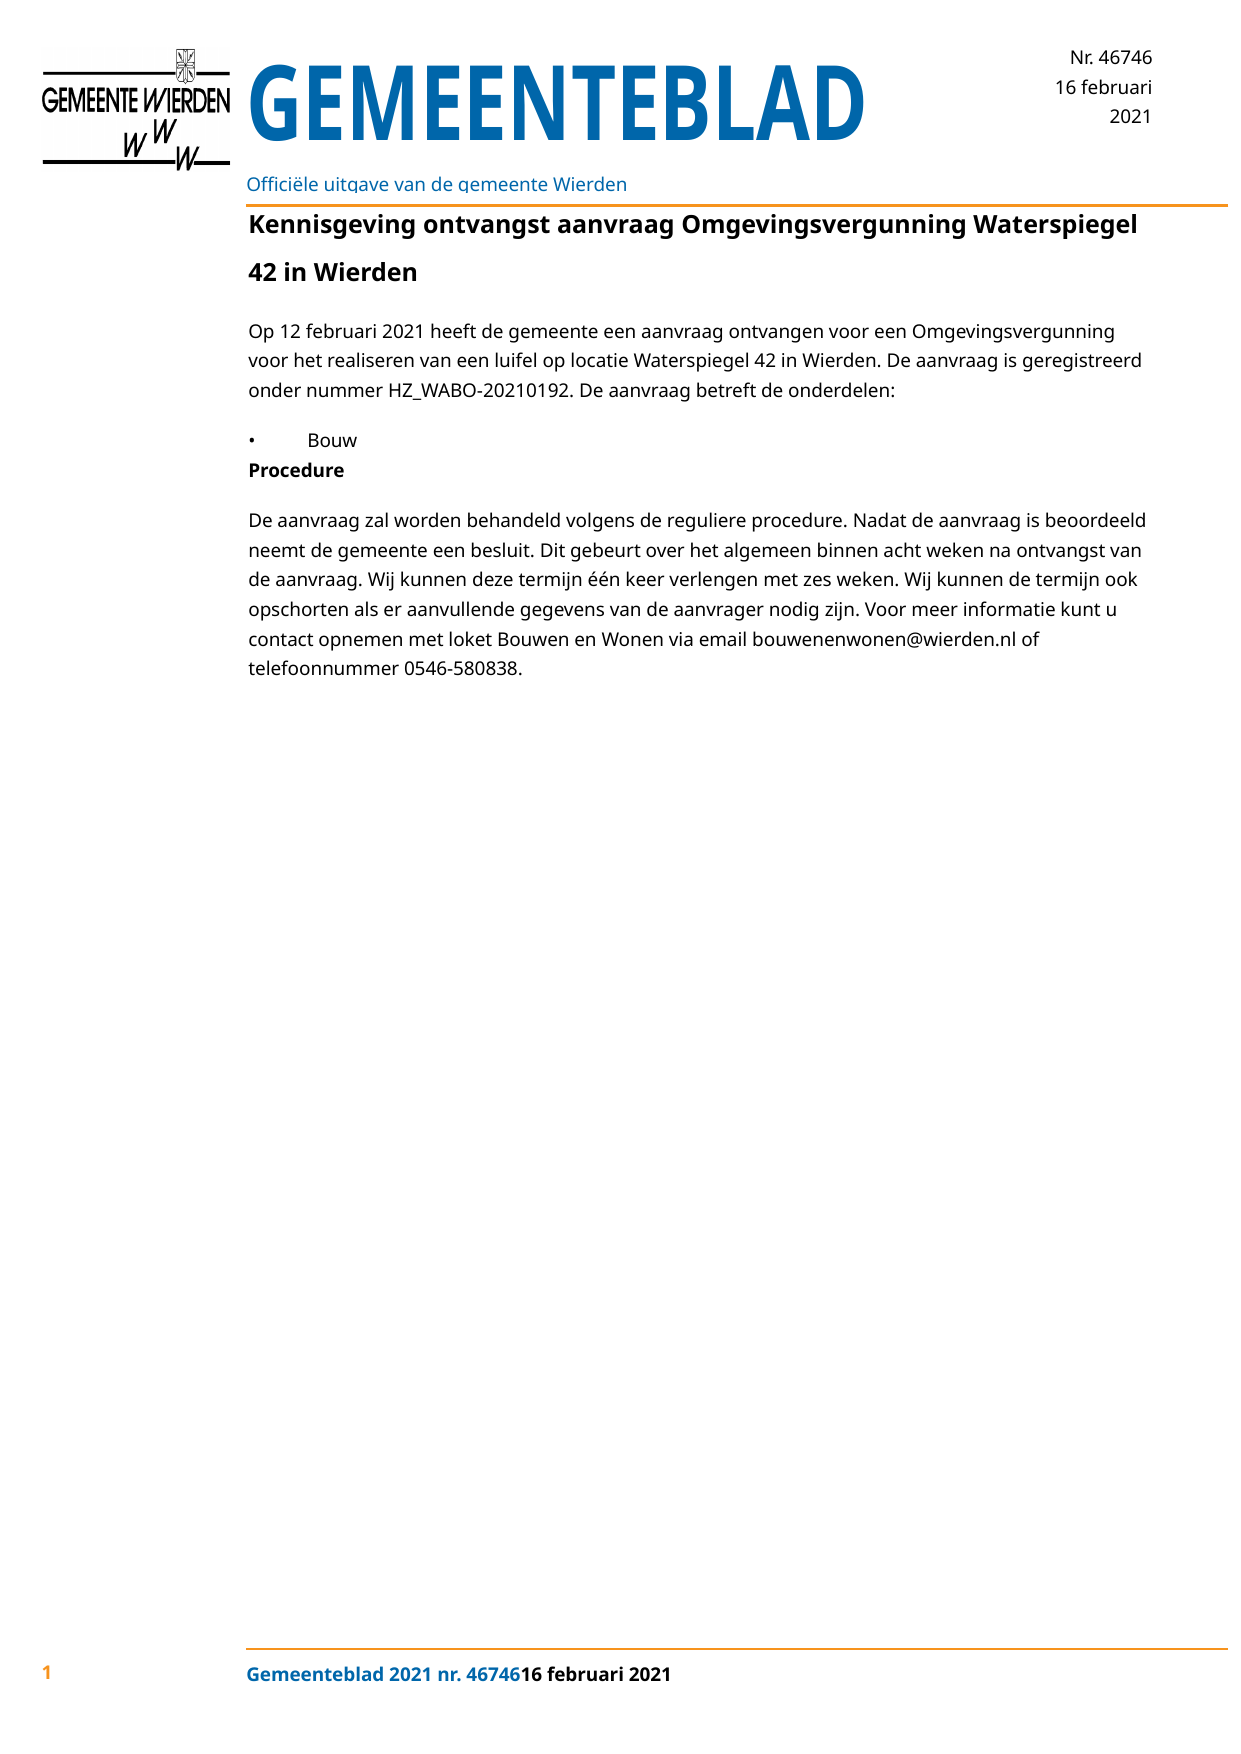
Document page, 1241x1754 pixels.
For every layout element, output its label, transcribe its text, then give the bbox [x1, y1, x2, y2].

text Kennisgeving ontvangst aanvraag Omgevingsvergunning Waterspiegel 42 in Wierden [248, 207, 1152, 288]
text Procedure [248, 457, 1152, 483]
text De aanvraag zal worden behandeld volgens de reguliere procedure. Nadat de aanvraag is beoordeeld neemt de gemeente een besluit. Dit gebeurt over het algemeen binnen acht weken na ontvangst van de aanvraag. Wij kunnen deze termijn één keer verlengen met zes weken. Wij kunnen de termijn ook opschorten als er aanvullende gegevens van de aanvrager nodig zijn. Voor meer informatie kunt u contact opnemen met loket Bouwen en Wonen via email bouwenenwonen@wierden.nl of telefoonnummer 0546-580838. [248, 507, 1152, 681]
text Op 12 februari 2021 heeft de gemeente een aanvraag ontvangen voor een Omgevingsvergunning voor het realiseren van een luifel op locatie Waterspiegel 42 in Wierden. De aanvraag is geregistreerd onder nummer HZ_WABO-20210192. De aanvraag betreft de onderdelen: [248, 318, 1152, 403]
picture [41, 47, 231, 172]
list Bouw [248, 427, 1152, 453]
